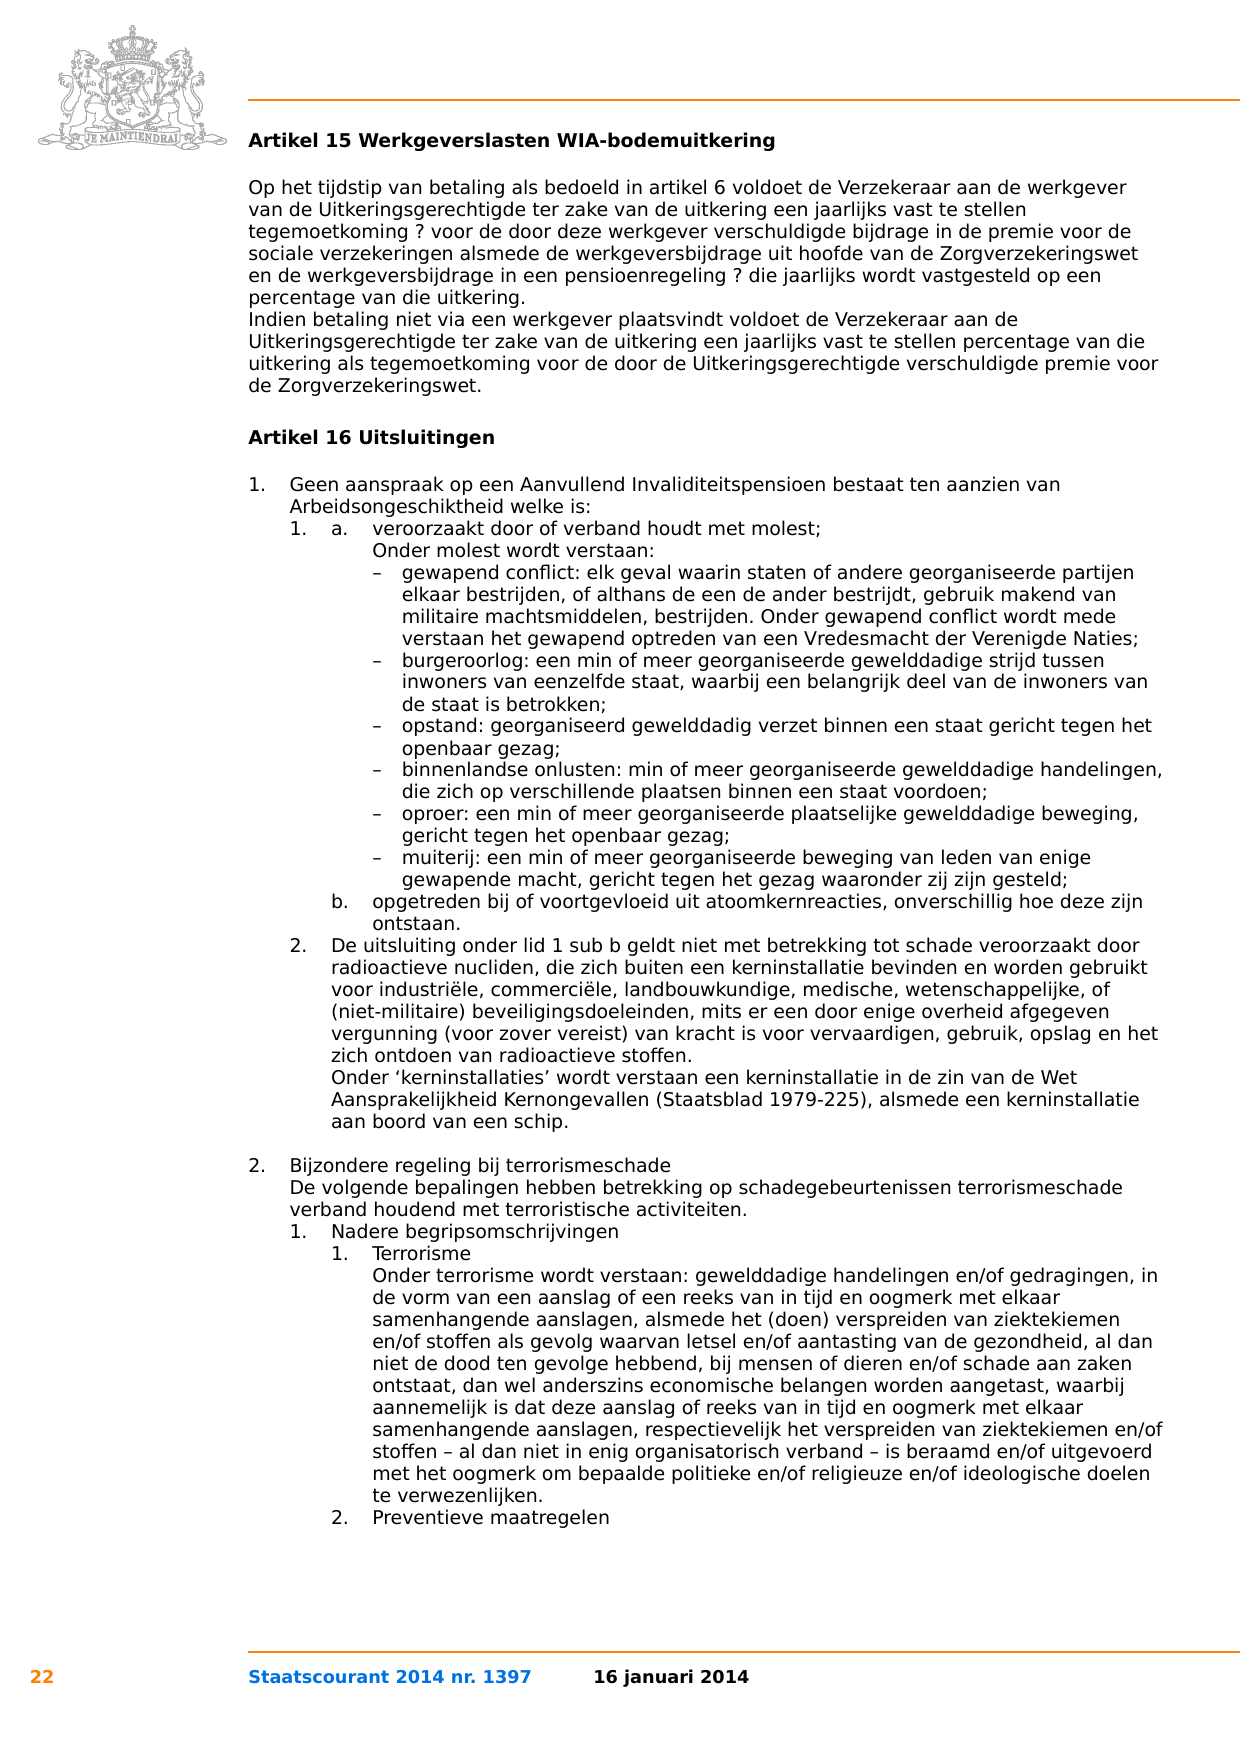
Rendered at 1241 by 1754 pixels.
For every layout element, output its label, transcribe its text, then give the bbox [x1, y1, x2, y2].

text Onder terrorisme wordt verstaan: gewelddadige handelingen en/of gedragingen, in de vorm van een aanslag of een reeks van in tijd en oogmerk met elkaar samenhangende aanslagen, alsmede het (doen) verspreiden van ziektekiemen en/of stoffen als gevolg waarvan letsel en/of aantasting van de gezondheid, al dan niet de dood ten gevolge hebbend, bij mensen of dieren en/of schade aan zaken ontstaat, dan wel anderszins economische belangen worden aangetast, waarbij aannemelijk is dat deze aanslag of reeks van in tijd en oogmerk met elkaar samenhangende aanslagen, respectievelijk het verspreiden van ziektekiemen en/of stoffen – al dan niet in enig organisatorisch verband – is beraamd en/of uitgevoerd met het oogmerk om bepaalde politieke en/of religieuze en/of ideologische doelen te verwezenlijken. [372, 1265, 1163, 1507]
subtitle Artikel 15 Werkgeverslasten WIA-bodemuitkering [248, 130, 1163, 152]
text De volgende bepalingen hebben betrekking op schadegebeurtenissen terrorismeschade verband houdend met terroristische activiteiten. [289, 1177, 1163, 1221]
text b. opgetreden bij of voortgevloeid uit atoomkernreacties, onverschillig hoe deze zijn ontstaan. [331, 891, 1163, 935]
picture [38, 25, 227, 150]
text – binnenlandse onlusten: min of meer georganiseerde gewelddadige handelingen, die zich op verschillende plaatsen binnen een staat voordoen; [372, 759, 1163, 803]
text 1. a. veroorzaakt door of verband houdt met molest; [289, 518, 1163, 539]
text 2. Bijzondere regeling bij terrorismeschade [248, 1155, 1163, 1177]
text 1. Geen aanspraak op een Aanvullend Invaliditeitspensioen bestaat ten aanzien van Arbeidsongeschiktheid welke is: [248, 474, 1163, 518]
text 2. Preventieve maatregelen [331, 1507, 1163, 1528]
text – burgeroorlog: een min of meer georganiseerde gewelddadige strijd tussen inwoners van eenzelfde staat, waarbij een belangrijk deel van de inwoners van de staat is betrokken; [372, 649, 1163, 715]
text – muiterij: een min of meer georganiseerde beweging van leden van enige gewapende macht, gericht tegen het gezag waaronder zij zijn gesteld; [372, 847, 1163, 891]
text Indien betaling niet via een werkgever plaatsvindt voldoet de Verzekeraar aan de Uitkeringsgerechtigde ter zake van de uitkering een jaarlijks vast te stellen percentage van die uitkering als tegemoetkoming voor de door de Uitkeringsgerechtigde verschuldigde premie voor de Zorgverzekeringswet. [248, 309, 1163, 397]
text Op het tijdstip van betaling als bedoeld in artikel 6 voldoet de Verzekeraar aan de werkgever van de Uitkeringsgerechtigde ter zake van de uitkering een jaarlijks vast te stellen tegemoetkoming ? voor de door deze werkgever verschuldigde bijdrage in de premie voor de sociale verzekeringen alsmede de werkgeversbijdrage uit hoofde van de Zorgverzekeringswet en de werkgeversbijdrage in een pensioenregeling ? die jaarlijks wordt vastgesteld op een percentage van die uitkering. [248, 177, 1163, 309]
text 2. De uitsluiting onder lid 1 sub b geldt niet met betrekking tot schade veroorzaakt door radioactieve nucliden, die zich buiten een kerninstallatie bevinden en worden gebruikt voor industriële, commerciële, landbouwkundige, medische, wetenschappelijke, of (niet-militaire) beveiligingsdoeleinden, mits er een door enige overheid afgegeven vergunning (voor zover vereist) van kracht is voor vervaardigen, gebruik, opslag en het zich ontdoen van radioactieve stoffen. [289, 935, 1163, 1067]
text – oproer: een min of meer georganiseerde plaatselijke gewelddadige beweging, gericht tegen het openbaar gezag; [372, 803, 1163, 847]
subtitle Artikel 16 Uitsluitingen [248, 427, 1163, 449]
text Onder molest wordt verstaan: [372, 539, 1163, 562]
text – opstand: georganiseerd gewelddadig verzet binnen een staat gericht tegen het openbaar gezag; [372, 715, 1163, 759]
text 1. Terrorisme [331, 1243, 1163, 1265]
text 1. Nadere begripsomschrijvingen [289, 1221, 1163, 1243]
text Onder ‘kerninstallaties’ wordt verstaan een kerninstallatie in de zin van de Wet Aansprakelijkheid Kernongevallen (Staatsblad 1979-225), alsmede een kerninstallatie aan boord van een schip. [331, 1067, 1163, 1133]
text – gewapend conflict: elk geval waarin staten of andere georganiseerde partijen elkaar bestrijden, of althans de een de ander bestrijdt, gebruik makend van militaire machtsmiddelen, bestrijden. Onder gewapend conflict wordt mede verstaan het gewapend optreden van een Vredesmacht der Verenigde Naties; [372, 562, 1163, 649]
